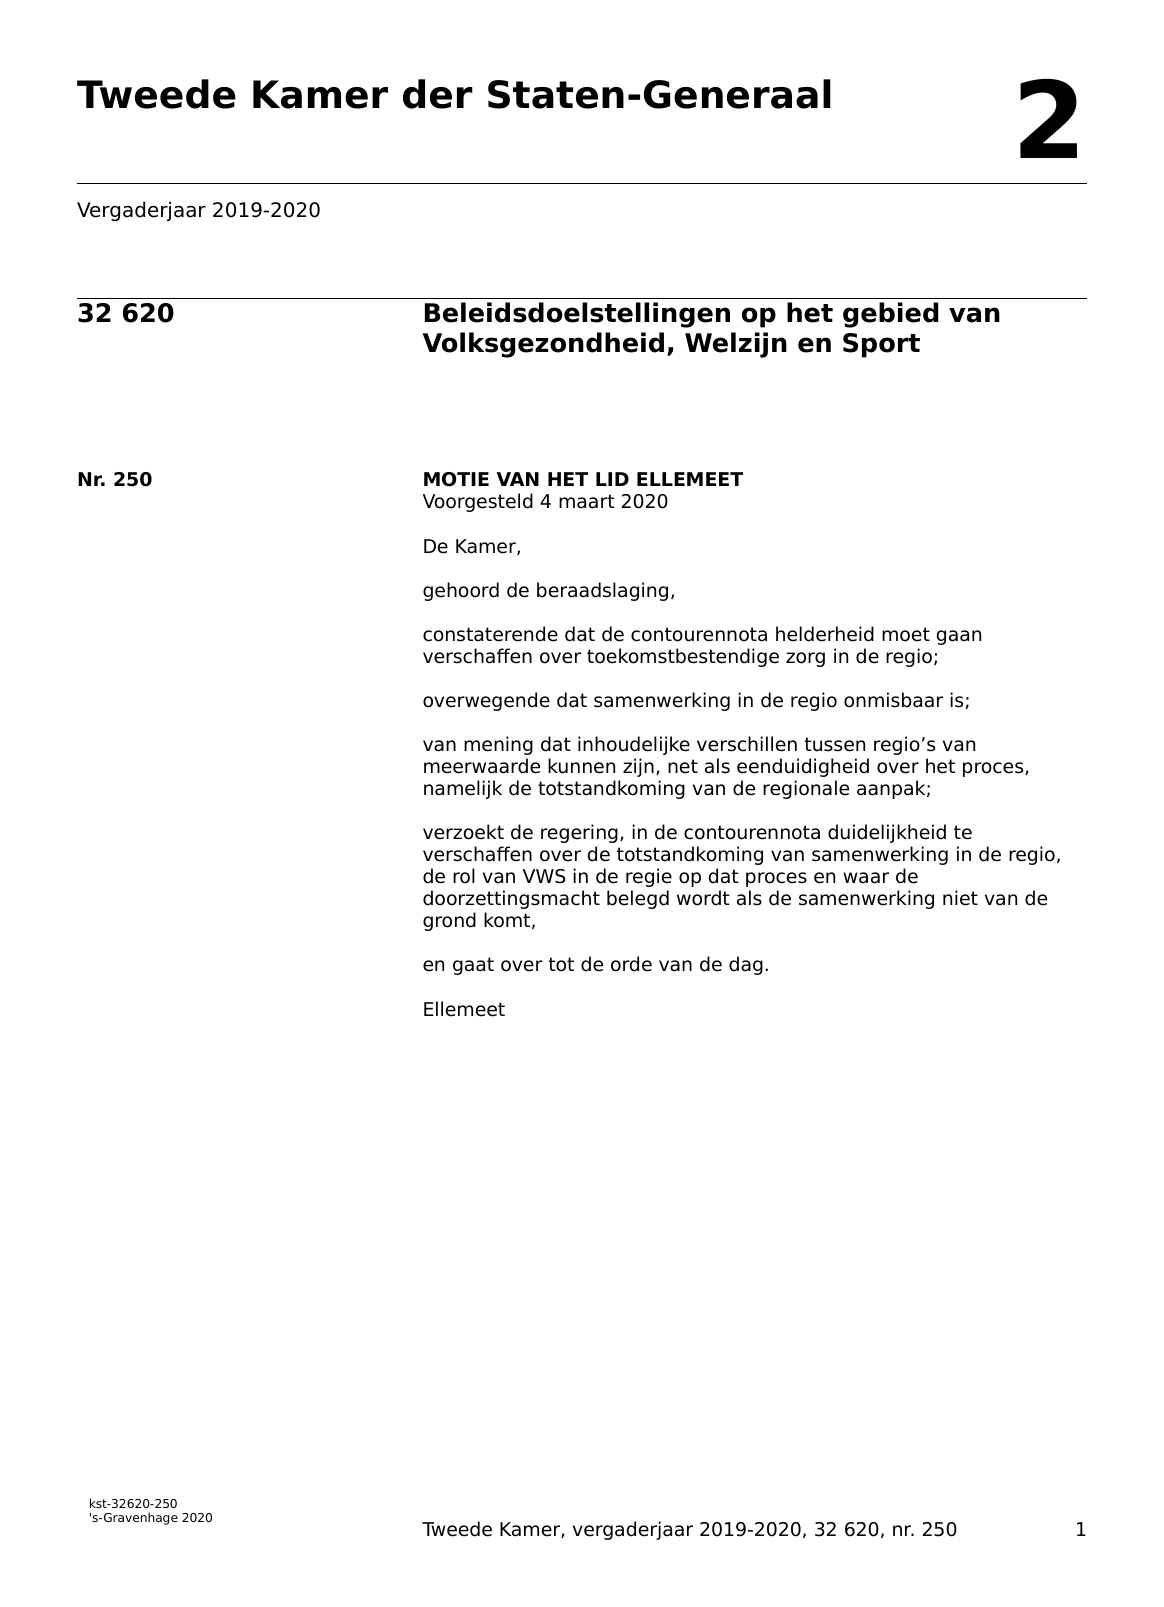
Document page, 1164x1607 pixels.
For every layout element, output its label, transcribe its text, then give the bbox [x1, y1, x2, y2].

table_header Tweede Kamer der Staten-Generaal [77, 59, 886, 183]
table_header 2 [886, 59, 1087, 183]
text Voorgesteld 4 maart 2020 [422, 491, 1087, 513]
text 's-Gravenhage 2020 [88, 1511, 323, 1525]
subtitle Nr. 250 MOTIE VAN HET LID ELLEMEET [77, 469, 1087, 491]
text en gaat over tot de orde van de dag. [422, 954, 1087, 976]
text gehoord de beraadslaging, [422, 580, 1087, 602]
text constaterende dat de contourennota helderheid moet gaan verschaffen over toekomstbestendige zorg in de regio; [422, 624, 1087, 668]
text van mening dat inhoudelijke verschillen tussen regio’s van meerwaarde kunnen zijn, net als eenduidigheid over het proces, namelijk de totstandkoming van de regionale aanpak; [422, 734, 1087, 800]
text kst-32620-250 [88, 1497, 323, 1511]
text verzoekt de regering, in de contourennota duidelijkheid te verschaffen over de totstandkoming van samenwerking in de regio, de rol van VWS in de regie op dat proces en waar de doorzettingsmacht belegd wordt als de samenwerking niet van de grond komt, [422, 822, 1087, 932]
table_cell Vergaderjaar 2019-2020 [77, 184, 1087, 298]
text Ellemeet [422, 998, 1087, 1021]
subtitle 32 620 Beleidsdoelstellingen op het gebied van Volksgezondheid, Welzijn en Sport [77, 299, 1087, 358]
text overwegende dat samenwerking in de regio onmisbaar is; [422, 690, 1087, 712]
text De Kamer, [422, 536, 1087, 557]
